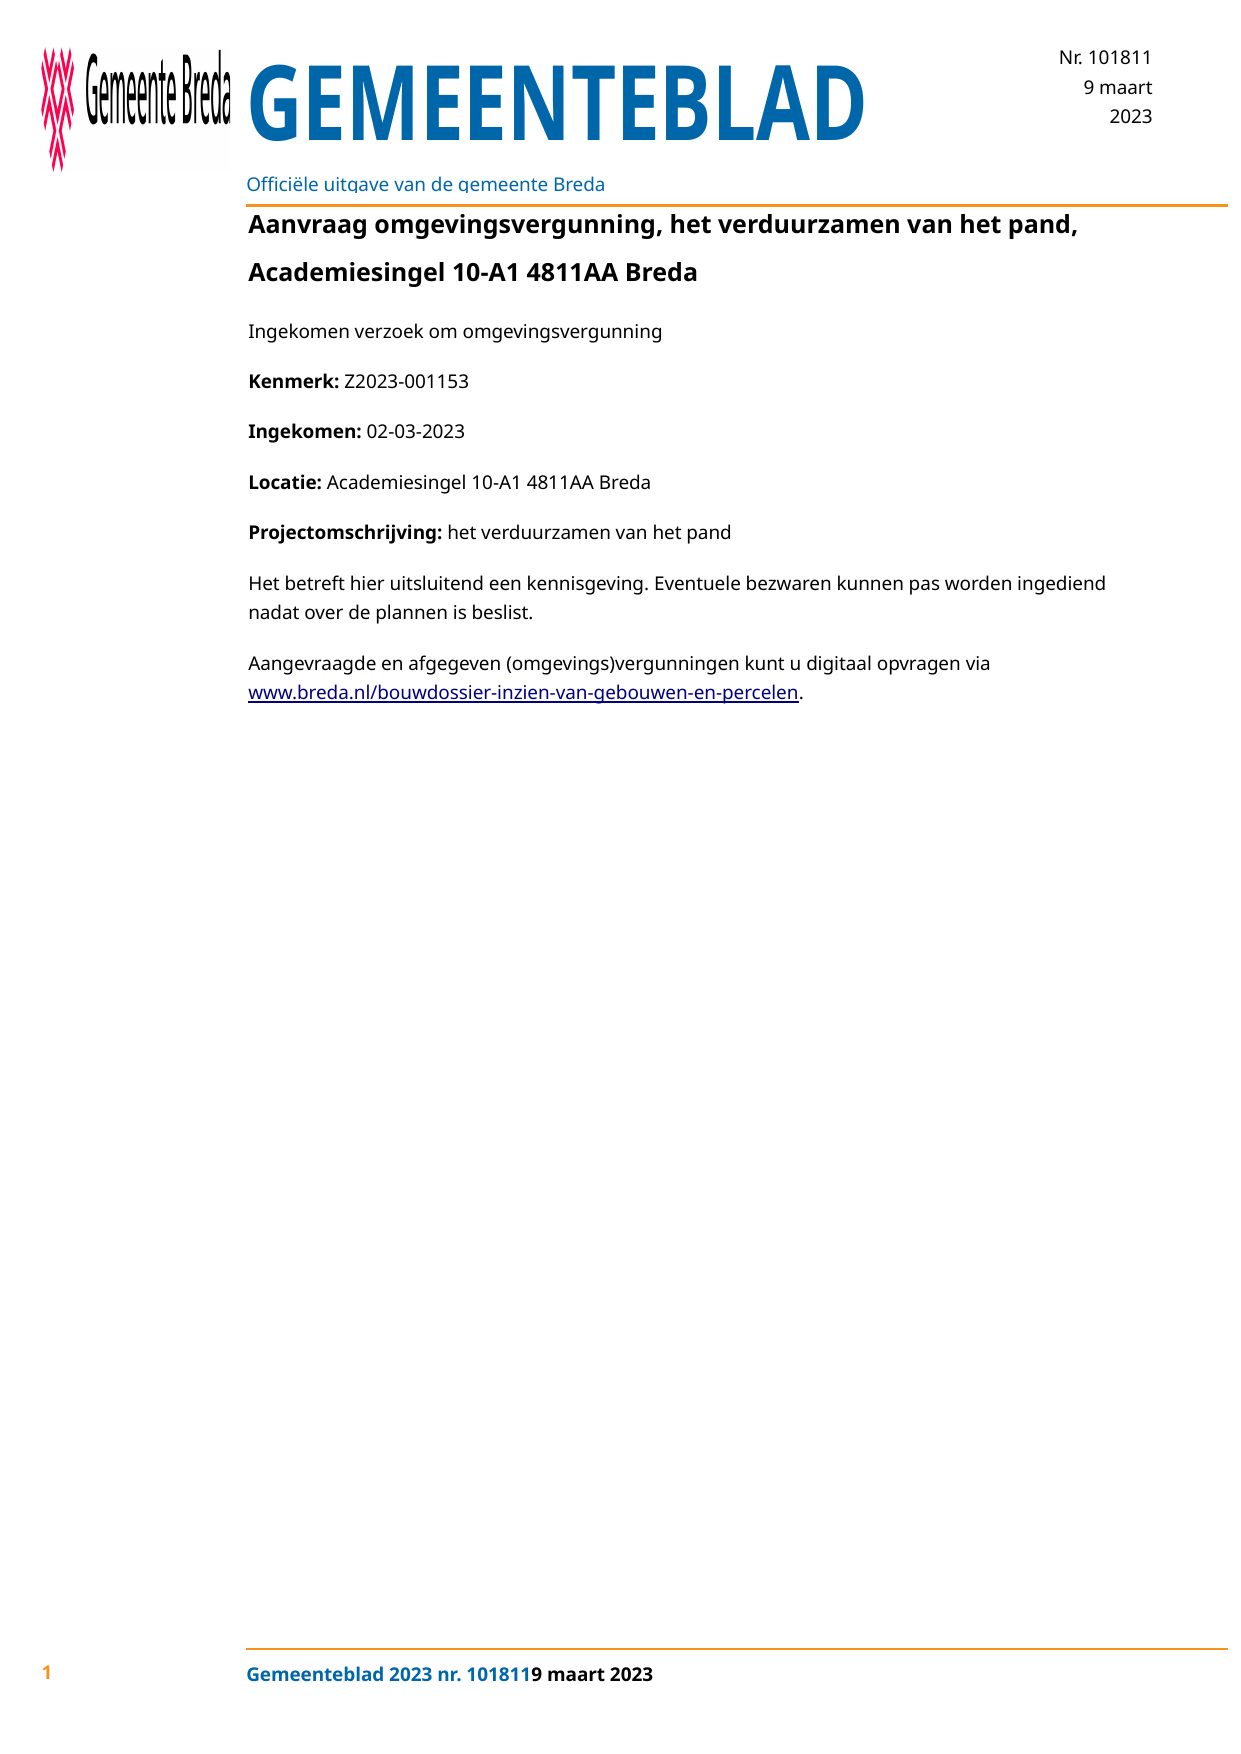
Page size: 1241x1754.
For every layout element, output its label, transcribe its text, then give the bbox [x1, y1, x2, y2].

text Ingekomen verzoek om omgevingsvergunning [248, 318, 1152, 344]
text Aangevraagde en afgegeven (omgevings)vergunningen kunt u digitaal opvragen via www.breda.nl/bouwdossier-inzien-van-gebouwen-en-percelen. [248, 650, 1152, 705]
text Projectomschrijving: het verduurzamen van het pand [248, 519, 1152, 545]
text Het betreft hier uitsluitend een kennisgeving. Eventuele bezwaren kunnen pas worden ingediend nadat over de plannen is beslist. [248, 570, 1152, 625]
text Locatie: Academiesingel 10-A1 4811AA Breda [248, 469, 1152, 495]
picture [41, 47, 231, 172]
text Kenmerk: Z2023-001153 [248, 368, 1152, 394]
text Aanvraag omgevingsvergunning, het verduurzamen van het pand, Academiesingel 10-A1 4811AA Breda [248, 207, 1152, 288]
text Ingekomen: 02-03-2023 [248, 419, 1152, 444]
